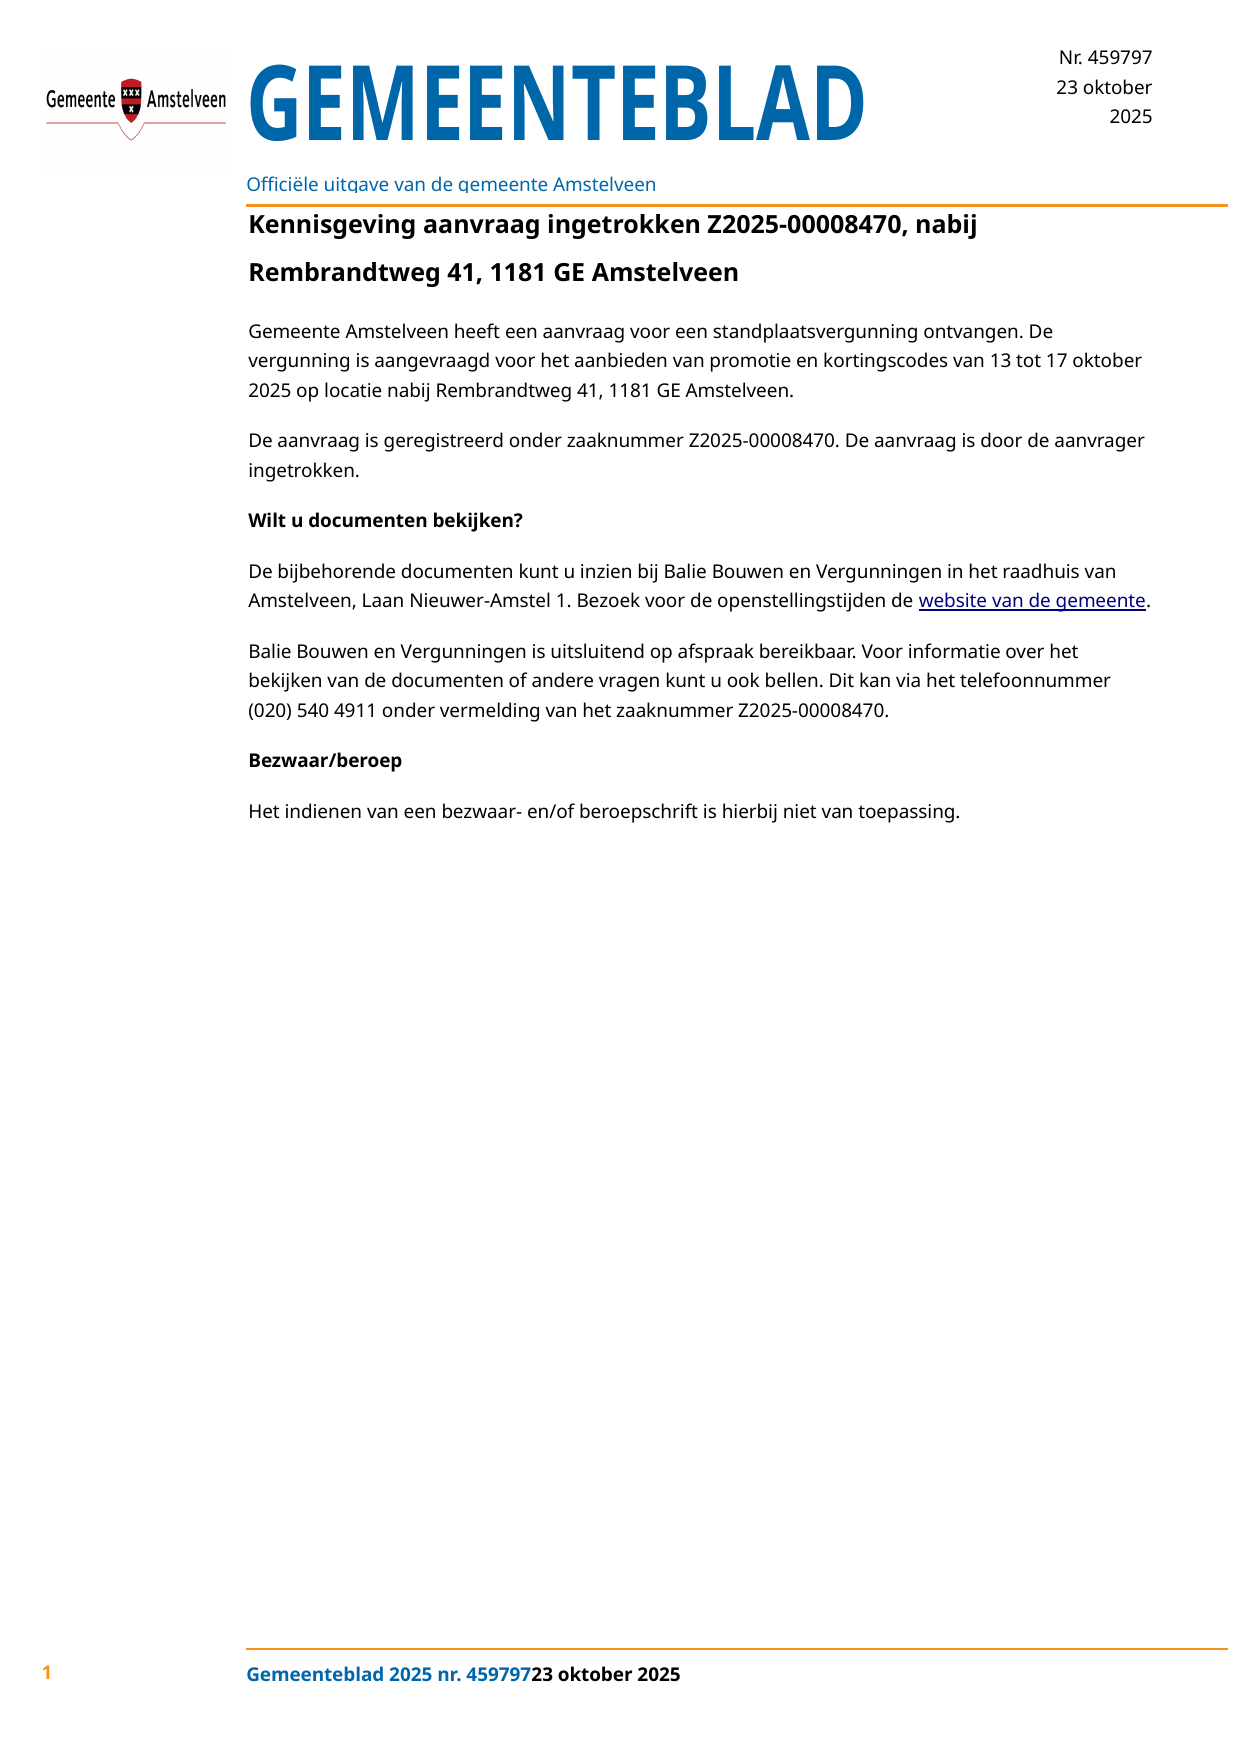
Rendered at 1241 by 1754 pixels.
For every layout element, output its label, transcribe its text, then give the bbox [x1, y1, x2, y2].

text Kennisgeving aanvraag ingetrokken Z2025-00008470, nabij Rembrandtweg 41, 1181 GE Amstelveen [248, 207, 1152, 288]
text Het indienen van een bezwaar- en/of beroepschrift is hierbij niet van toepassing. [248, 798, 1152, 824]
text Gemeente Amstelveen heeft een aanvraag voor een standplaatsvergunning ontvangen. De vergunning is aangevraagd voor het aanbieden van promotie en kortingscodes van 13 tot 17 oktober 2025 op locatie nabij Rembrandtweg 41, 1181 GE Amstelveen. [248, 318, 1152, 403]
text Balie Bouwen en Vergunningen is uitsluitend op afspraak bereikbaar. Voor informatie over het bekijken van de documenten of andere vragen kunt u ook bellen. Dit kan via het telefoonnummer (020) 540 4911 onder vermelding van het zaaknummer Z2025-00008470. [248, 638, 1152, 723]
text De bijbehorende documenten kunt u inzien bij Balie Bouwen en Vergunningen in het raadhuis van Amstelveen, Laan Nieuwer-Amstel 1. Bezoek voor de openstellingstijden de website van de gemeente. [248, 558, 1152, 613]
text Wilt u documenten bekijken? [248, 507, 1152, 533]
text Bezwaar/beroep [248, 747, 1152, 773]
picture [41, 47, 231, 172]
text De aanvraag is geregistreerd onder zaaknummer Z2025-00008470. De aanvraag is door de aanvrager ingetrokken. [248, 427, 1152, 483]
